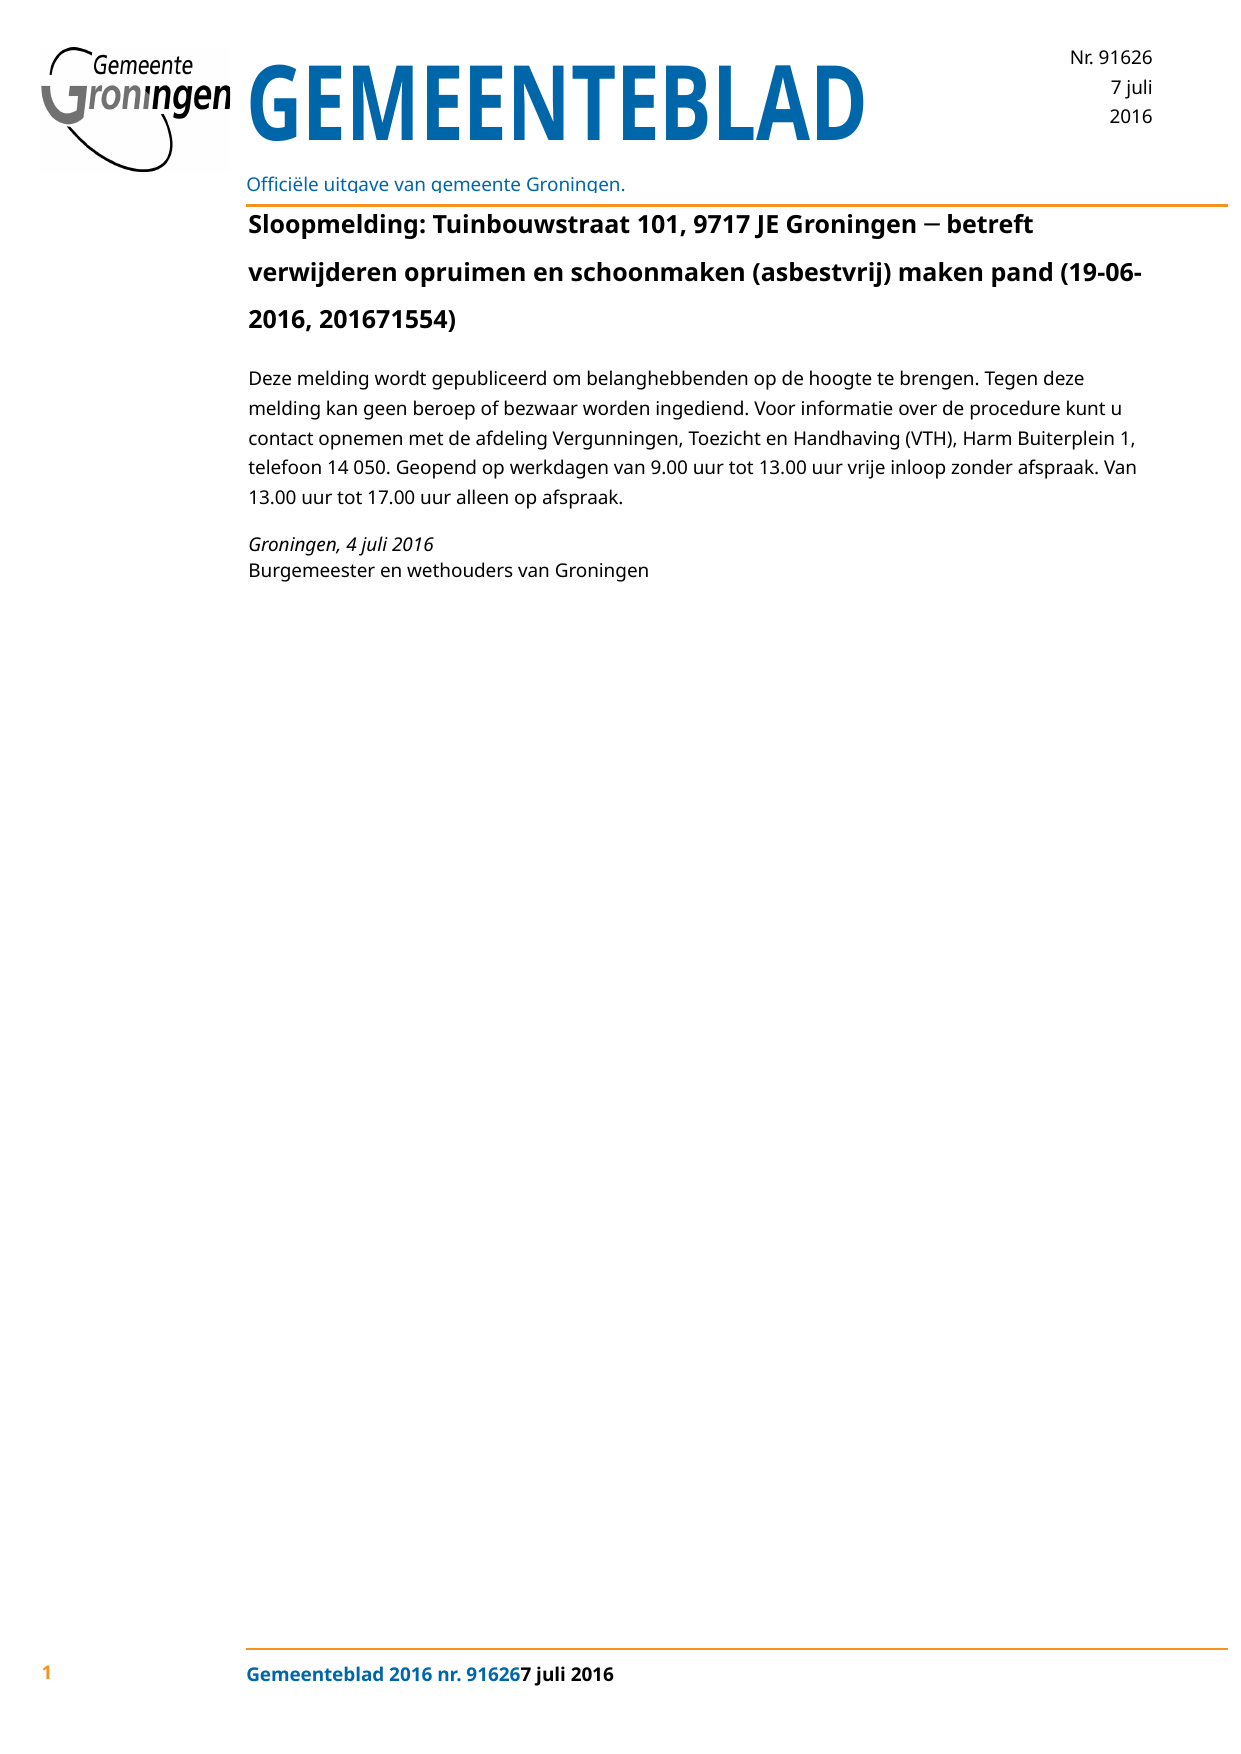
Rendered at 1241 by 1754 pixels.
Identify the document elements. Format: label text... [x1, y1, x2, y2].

picture [41, 47, 231, 172]
text Sloopmelding: Tuinbouwstraat 101, 9717 JE Groningen ─ betreft verwijderen opruimen en schoonmaken (asbestvrij) maken pand (19-06-2016, 201671554) [248, 207, 1152, 336]
text Deze melding wordt gepubliceerd om belanghebbenden op de hoogte te brengen. Tegen deze melding kan geen beroep of bezwaar worden ingediend. Voor informatie over de procedure kunt u contact opnemen met de afdeling Vergunningen, Toezicht en Handhaving (VTH), Harm Buiterplein 1, telefoon 14 050. Geopend op werkdagen van 9.00 uur tot 13.00 uur vrije inloop zonder afspraak. Van 13.00 uur tot 17.00 uur alleen op afspraak. [248, 366, 1152, 509]
text Burgemeester en wethouders van Groningen [248, 557, 1152, 583]
text Groningen, 4 juli 2016 [248, 532, 1152, 557]
